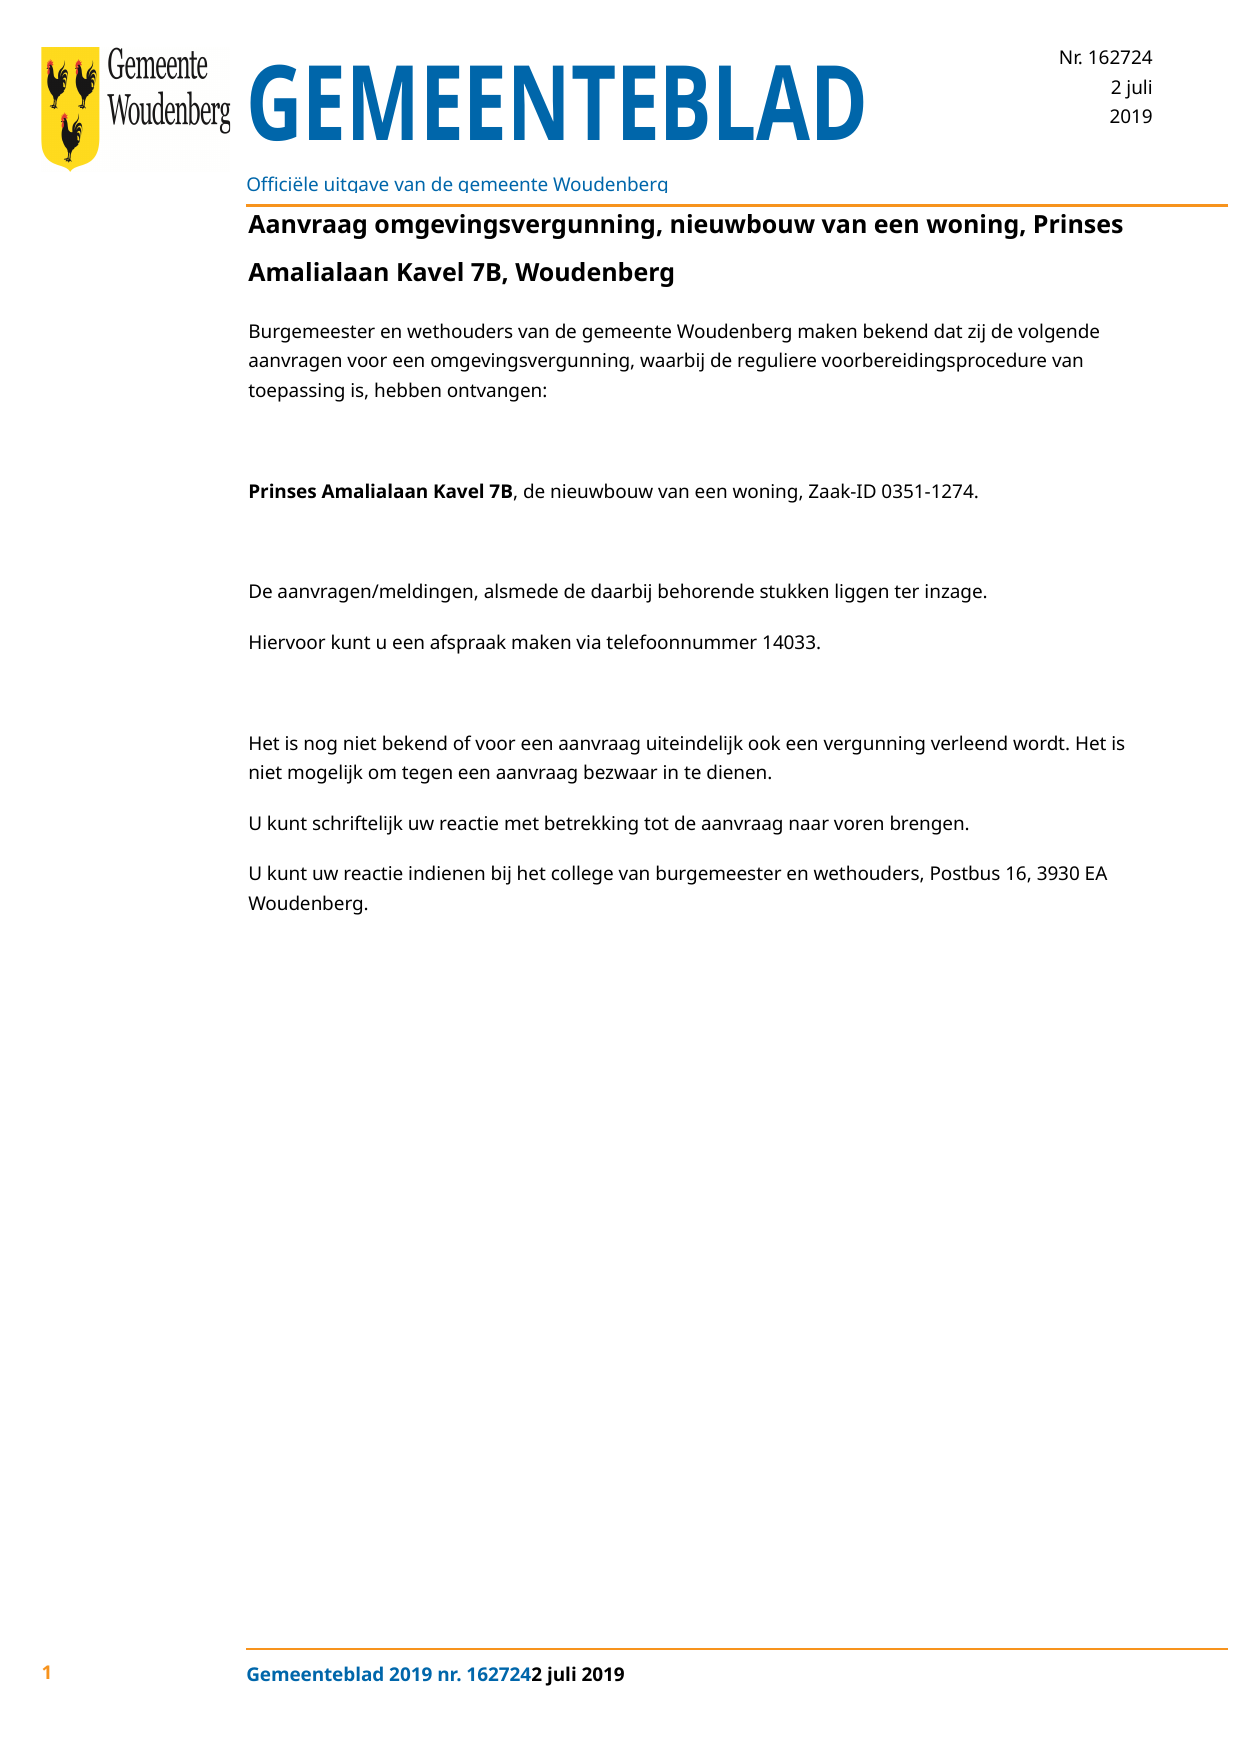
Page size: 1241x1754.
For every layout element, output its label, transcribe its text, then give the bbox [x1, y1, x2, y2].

text Burgemeester en wethouders van de gemeente Woudenberg maken bekend dat zij de volgende aanvragen voor een omgevingsvergunning, waarbij de reguliere voorbereidingsprocedure van toepassing is, hebben ontvangen: [248, 318, 1152, 403]
text Prinses Amalialaan Kavel 7B, de nieuwbouw van een woning, Zaak-ID 0351-1274. [248, 478, 1152, 504]
text U kunt schriftelijk uw reactie met betrekking tot de aanvraag naar voren brengen. [248, 810, 1152, 836]
text U kunt uw reactie indienen bij het college van burgemeester en wethouders, Postbus 16, 3930 EA Woudenberg. [248, 860, 1152, 916]
text Hiervoor kunt u een afspraak maken via telefoonnummer 14033. [248, 629, 1152, 655]
text De aanvragen/meldingen, alsmede de daarbij behorende stukken liggen ter inzage. [248, 579, 1152, 604]
picture [41, 47, 231, 172]
text Het is nog niet bekend of voor een aanvraag uiteindelijk ook een vergunning verleend wordt. Het is niet mogelijk om tegen een aanvraag bezwaar in te dienen. [248, 730, 1152, 785]
text Aanvraag omgevingsvergunning, nieuwbouw van een woning, Prinses Amalialaan Kavel 7B, Woudenberg [248, 207, 1152, 288]
